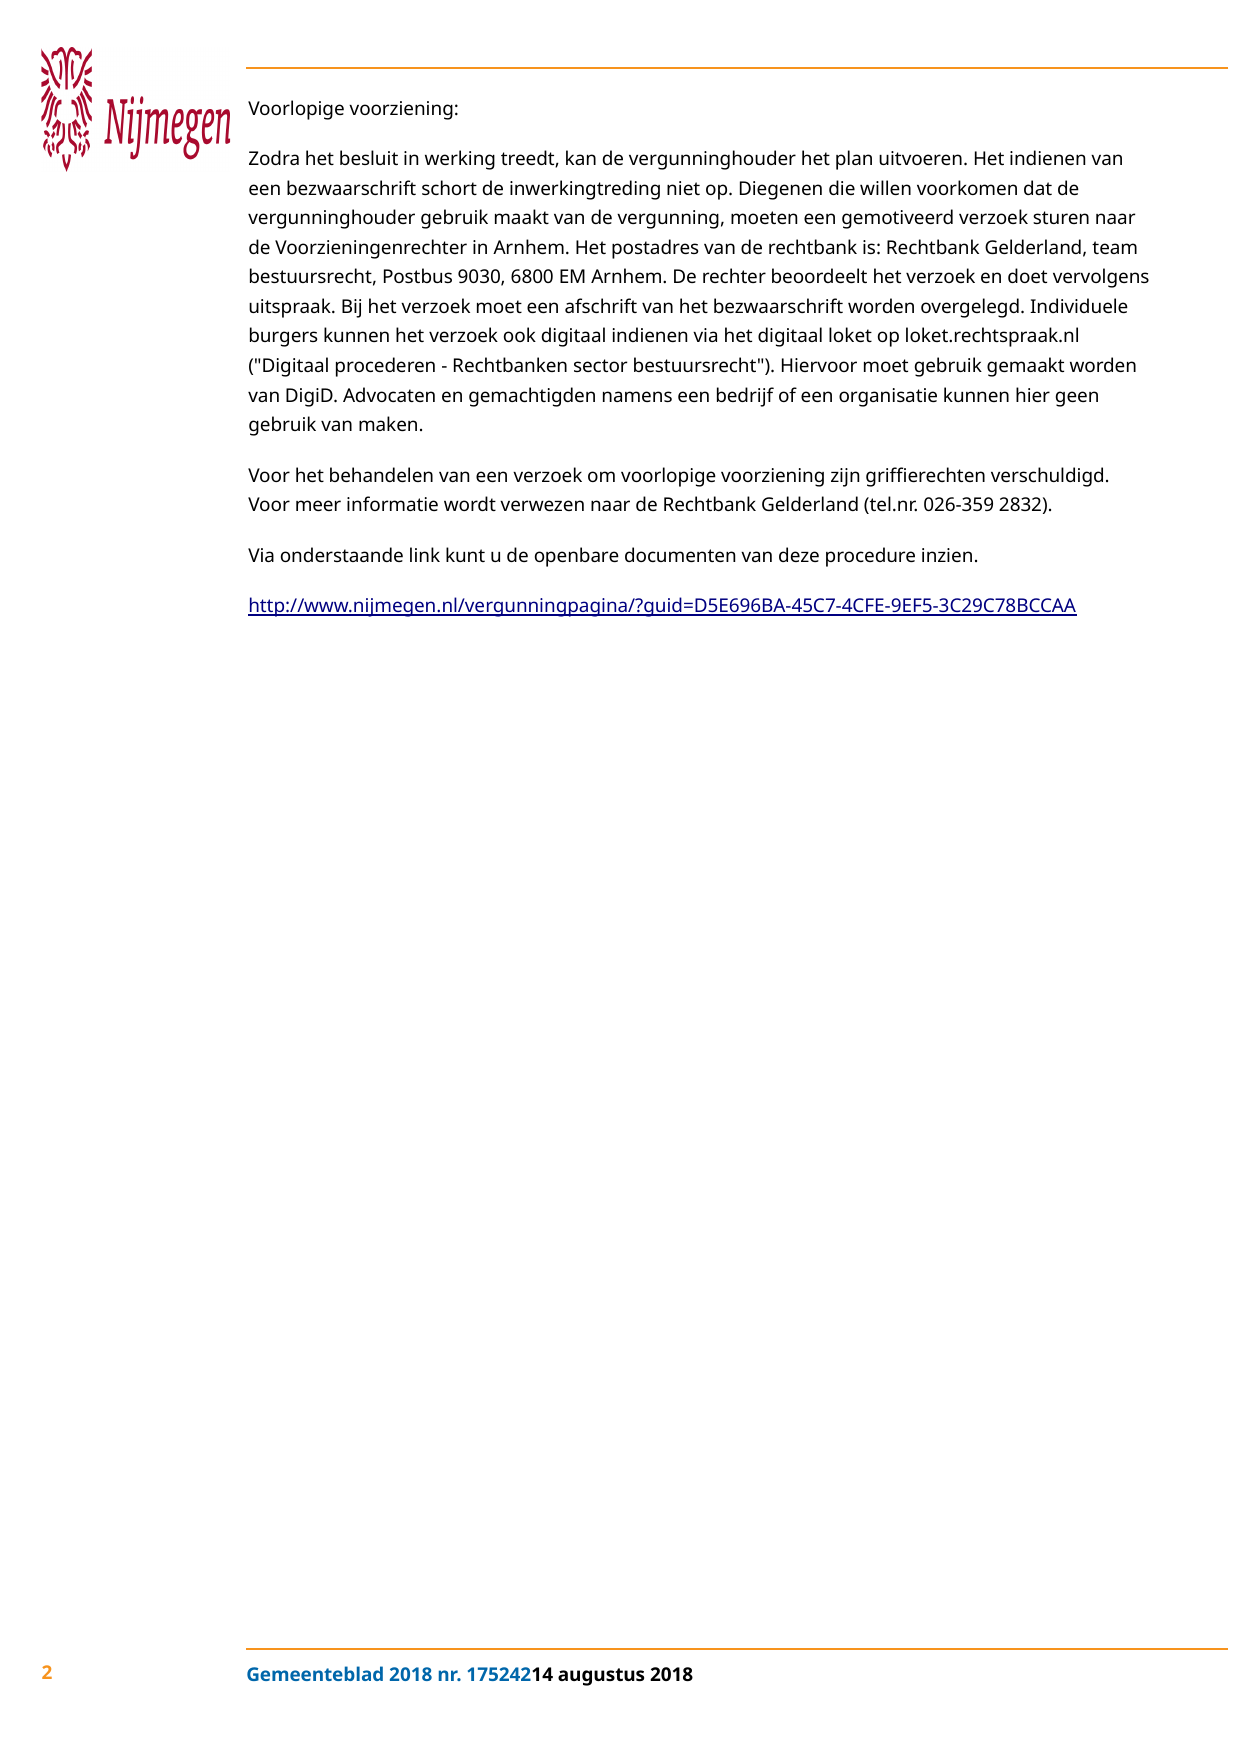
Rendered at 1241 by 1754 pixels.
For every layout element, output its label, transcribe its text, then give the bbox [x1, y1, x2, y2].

text Zodra het besluit in werking treedt, kan de vergunninghouder het plan uitvoeren. Het indienen van een bezwaarschrift schort de inwerkingtreding niet op. Diegenen die willen voorkomen dat de vergunninghouder gebruik maakt van de vergunning, moeten een gemotiveerd verzoek sturen naar de Voorzieningenrechter in Arnhem. Het postadres van de rechtbank is: Rechtbank Gelderland, team bestuursrecht, Postbus 9030, 6800 EM Arnhem. De rechter beoordeelt het verzoek en doet vervolgens uitspraak. Bij het verzoek moet een afschrift van het bezwaarschrift worden overgelegd. Individuele burgers kunnen het verzoek ook digitaal indienen via het digitaal loket op loket.rechtspraak.nl ("Digitaal procederen - Rechtbanken sector bestuursrecht"). Hiervoor moet gebruik gemaakt worden van DigiD. Advocaten en gemachtigden namens een bedrijf of een organisatie kunnen hier geen gebruik van maken. [248, 145, 1152, 437]
picture [41, 47, 231, 172]
text Voor het behandelen van een verzoek om voorlopige voorziening zijn griffierechten verschuldigd. Voor meer informatie wordt verwezen naar de Rechtbank Gelderland (tel.nr. 026-359 2832). [248, 462, 1152, 517]
text Voorlopige voorziening: [248, 95, 1152, 121]
text Via onderstaande link kunt u de openbare documenten van deze procedure inzien. [248, 542, 1152, 568]
text http://www.nijmegen.nl/vergunningpagina/?guid=D5E696BA-45C7-4CFE-9EF5-3C29C78BCCAA [248, 592, 1152, 618]
